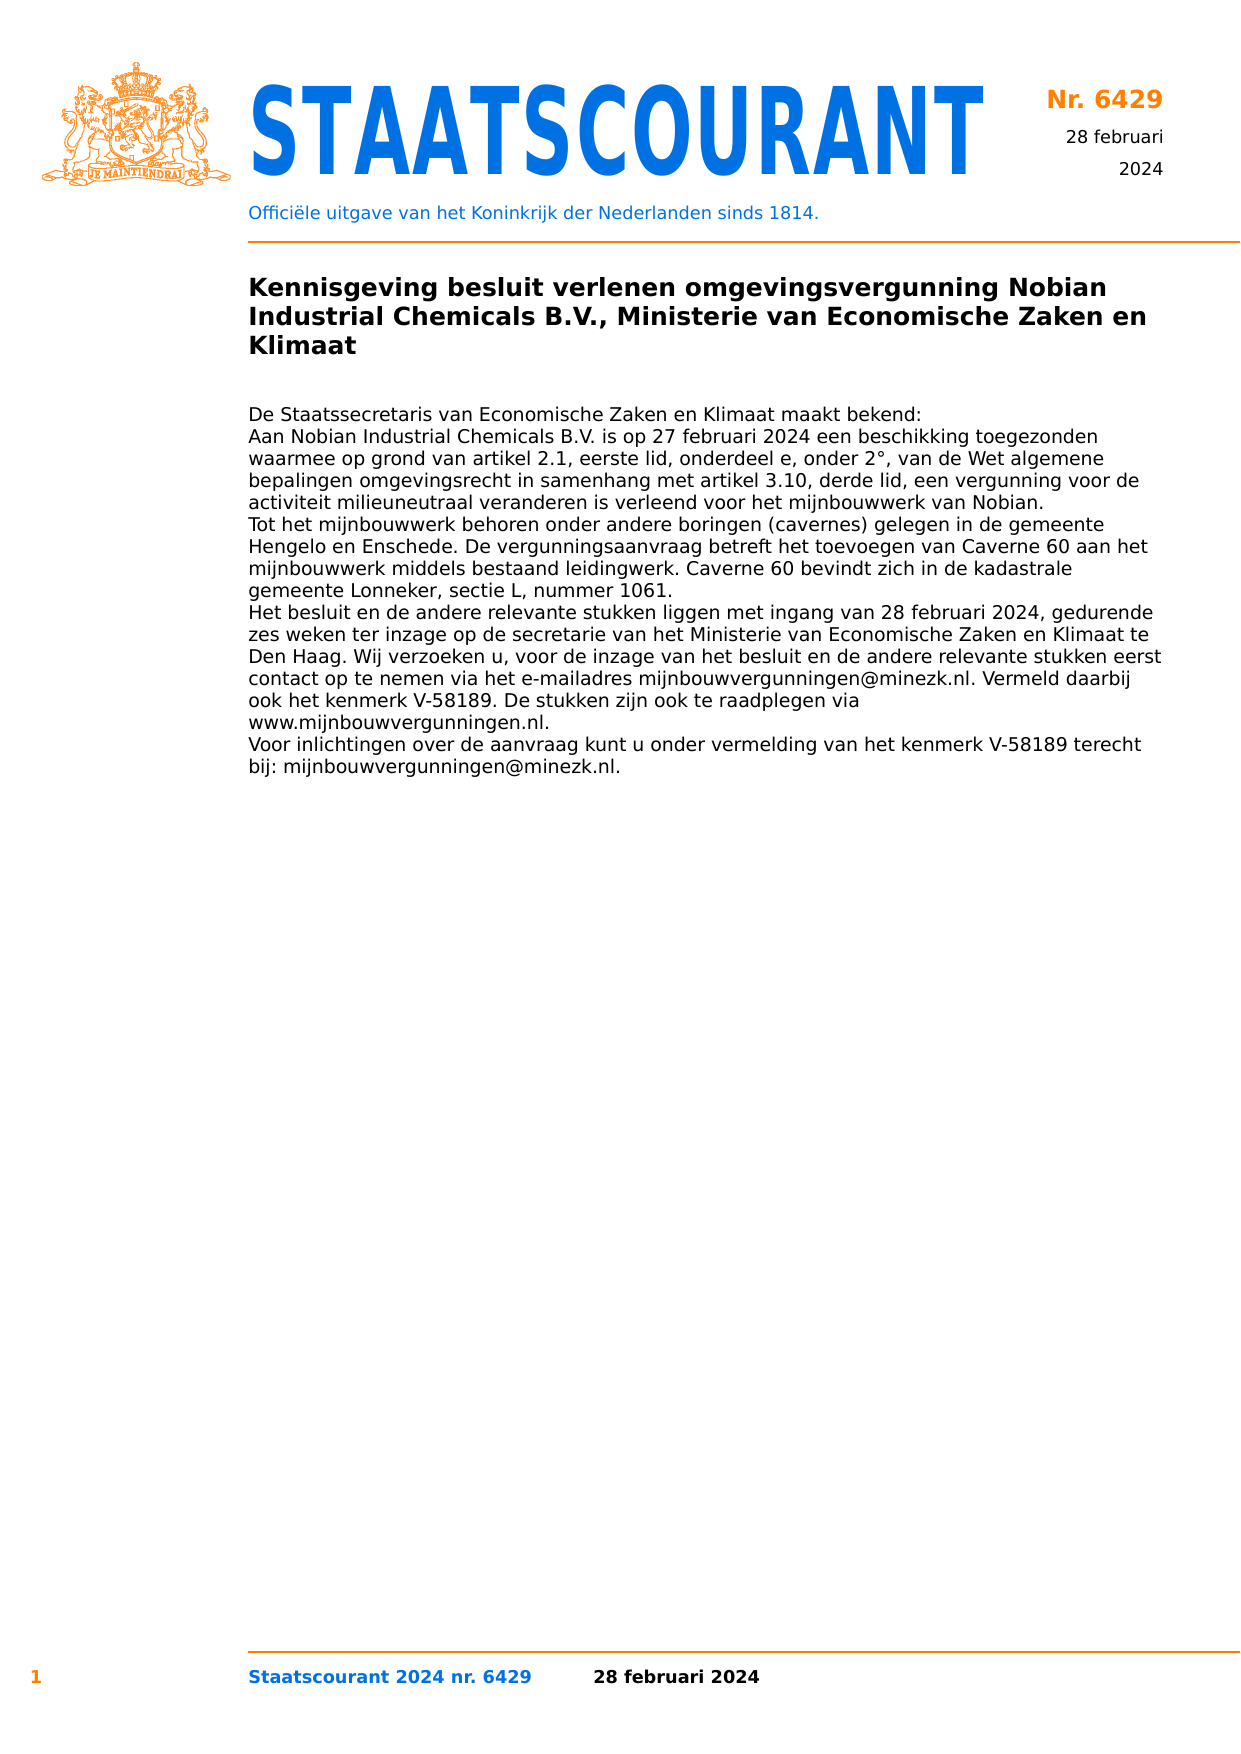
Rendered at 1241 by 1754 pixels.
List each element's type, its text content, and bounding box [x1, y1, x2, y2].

text Aan Nobian Industrial Chemicals B.V. is op 27 februari 2024 een beschikking toegezonden waarmee op grond van artikel 2.1, eerste lid, onderdeel e, onder 2°, van de Wet algemene bepalingen omgevingsrecht in samenhang met artikel 3.10, derde lid, een vergunning voor de activiteit milieuneutraal veranderen is verleend voor het mijnbouwwerk van Nobian. [248, 426, 1163, 514]
text Tot het mijnbouwwerk behoren onder andere boringen (cavernes) gelegen in de gemeente Hengelo en Enschede. De vergunningsaanvraag betreft het toevoegen van Caverne 60 aan het mijnbouwwerk middels bestaand leidingwerk. Caverne 60 bevindt zich in de kadastrale gemeente Lonneker, sectie L, nummer 1061. [248, 514, 1163, 602]
table_header Nr. 6429 [998, 62, 1240, 121]
subtitle Kennisgeving besluit verlenen omgevingsvergunning Nobian Industrial Chemicals B.V., Ministerie van Economische Zaken en Klimaat [248, 273, 1163, 361]
text De Staatssecretaris van Economische Zaken en Klimaat maakt bekend: [248, 404, 1163, 426]
picture [41, 62, 231, 186]
table_cell 2024 [998, 153, 1240, 203]
table_header STAATSCOURANT [248, 62, 998, 203]
table_cell Officiële uitgave van het Koninkrijk der Nederlanden sinds 1814. [248, 203, 1240, 241]
text Voor inlichtingen over de aanvraag kunt u onder vermelding van het kenmerk V-58189 terecht bij: mijnbouwvergunningen@minezk.nl. [248, 734, 1163, 778]
text Het besluit en de andere relevante stukken liggen met ingang van 28 februari 2024, gedurende zes weken ter inzage op de secretarie van het Ministerie van Economische Zaken en Klimaat te Den Haag. Wij verzoeken u, voor de inzage van het besluit en de andere relevante stukken eerst contact op te nemen via het e-mailadres mijnbouwvergunningen@minezk.nl. Vermeld daarbij ook het kenmerk V-58189. De stukken zijn ook te raadplegen via www.mijnbouwvergunningen.nl. [248, 602, 1163, 734]
table_header [25, 62, 248, 241]
table_cell 28 februari [998, 121, 1240, 153]
